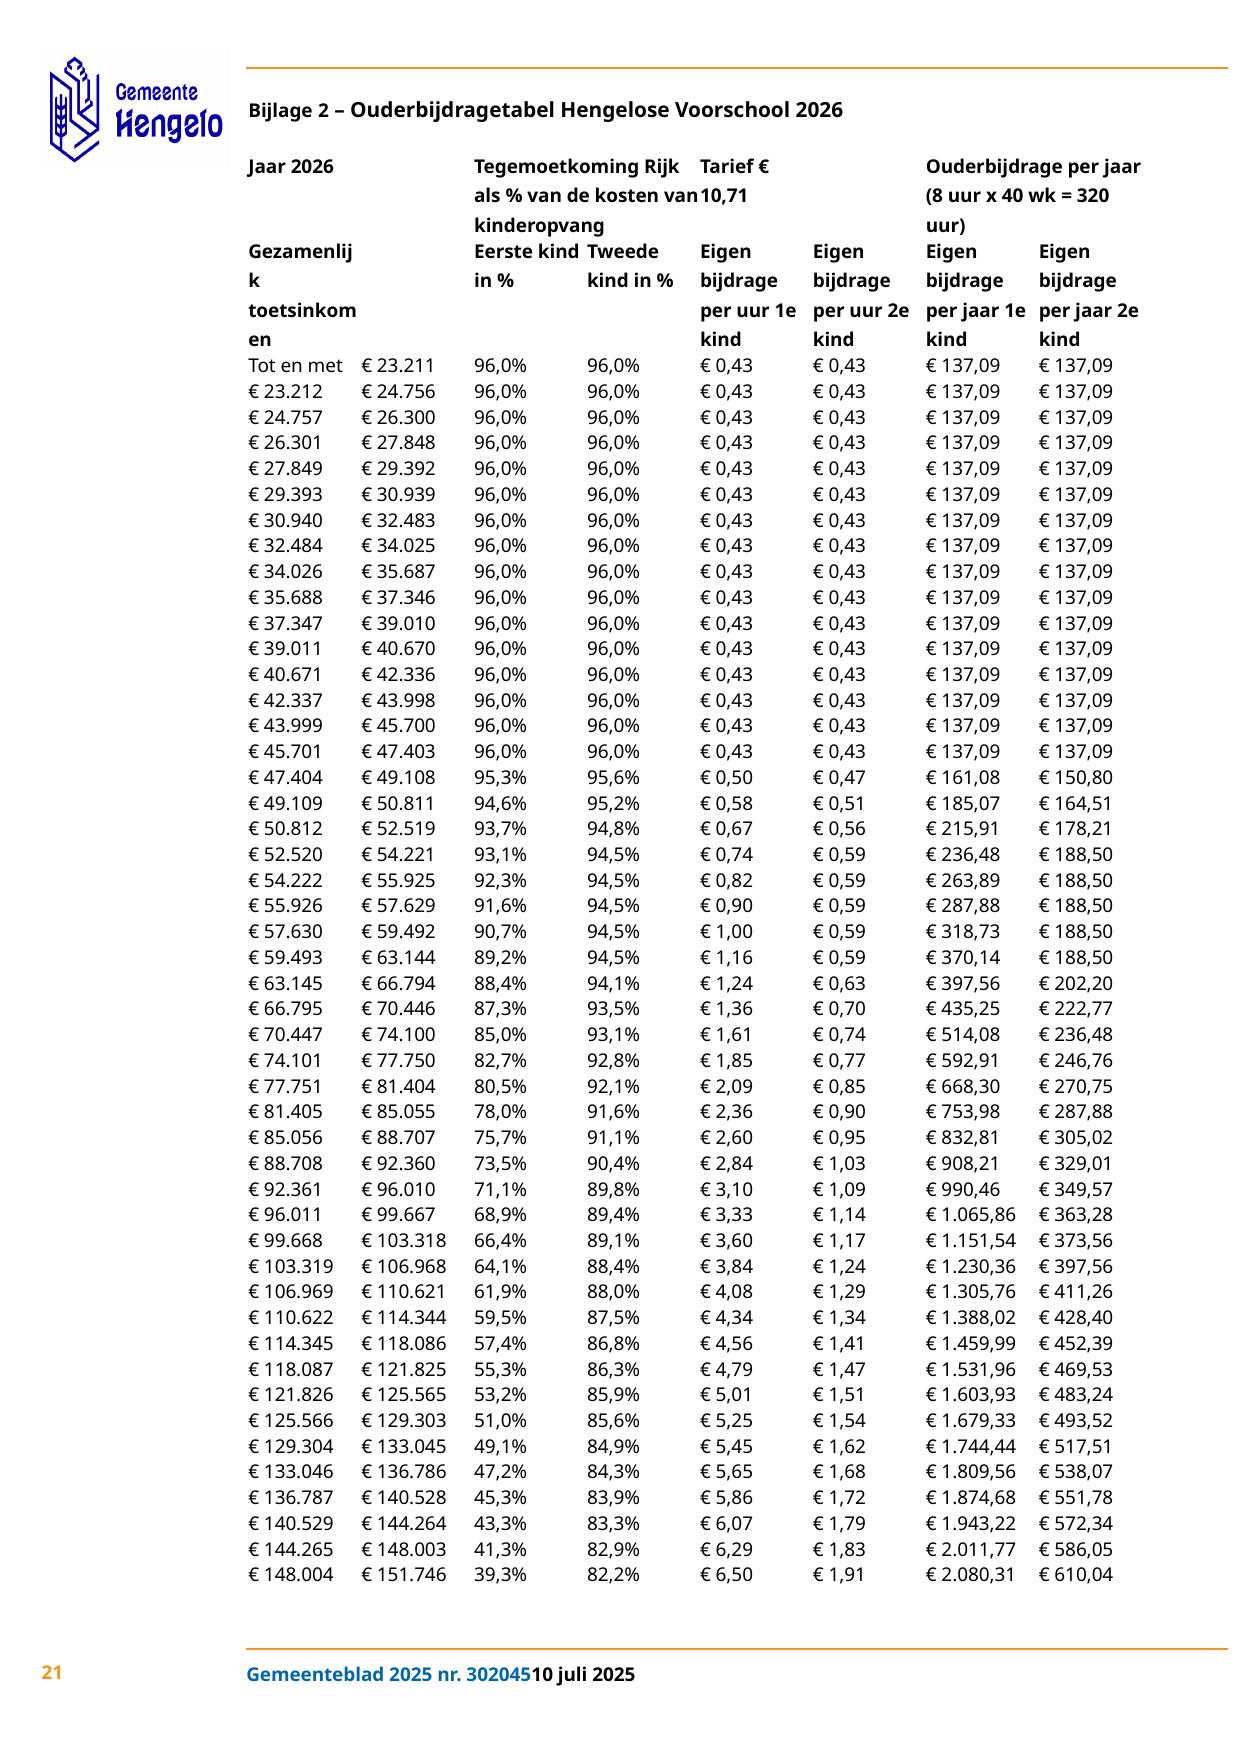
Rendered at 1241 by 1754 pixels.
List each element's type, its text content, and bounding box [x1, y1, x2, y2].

table_cell € 0,77 [813, 1047, 926, 1073]
table_cell € 70.446 [361, 996, 474, 1021]
table_cell € 137,09 [926, 404, 1038, 429]
table_cell 92,1% [587, 1073, 700, 1098]
table_cell 49,1% [474, 1433, 587, 1459]
table_cell € 1,00 [700, 919, 813, 944]
table_cell € 103.318 [361, 1227, 474, 1253]
table_cell 84,3% [587, 1459, 700, 1484]
table_cell € 39.010 [361, 610, 474, 635]
table_cell € 133.045 [361, 1433, 474, 1459]
table_cell € 137,09 [1039, 353, 1152, 378]
table_cell € 0,43 [813, 507, 926, 532]
table_cell € 0,51 [813, 790, 926, 816]
table_cell 53,2% [474, 1382, 587, 1407]
table_header Tarief € 10,71 [700, 153, 813, 238]
table_cell € 118.087 [248, 1356, 361, 1382]
table_cell € 551,78 [1039, 1485, 1152, 1510]
table_cell € 517,51 [1039, 1433, 1152, 1459]
table_cell € 114.345 [248, 1330, 361, 1356]
table_cell € 908,21 [926, 1150, 1038, 1176]
table_cell € 66.795 [248, 996, 361, 1021]
table_cell 85,9% [587, 1382, 700, 1407]
table_cell € 1,79 [813, 1510, 926, 1536]
table_cell € 1.388,02 [926, 1304, 1038, 1330]
table_cell € 0,95 [813, 1124, 926, 1150]
table_cell € 1.809,56 [926, 1459, 1038, 1484]
table_cell 89,4% [587, 1201, 700, 1227]
table_cell € 0,59 [813, 944, 926, 970]
table_cell € 592,91 [926, 1047, 1038, 1073]
table_cell € 0,56 [813, 816, 926, 841]
table_cell € 35.687 [361, 558, 474, 584]
table_cell € 103.319 [248, 1253, 361, 1279]
table_cell € 137,09 [926, 353, 1038, 378]
table_cell € 0,43 [813, 455, 926, 481]
table_cell € 49.108 [361, 764, 474, 790]
table_cell € 0,43 [700, 481, 813, 507]
table_cell 51,0% [474, 1407, 587, 1433]
table_cell € 81.405 [248, 1099, 361, 1124]
table_cell € 74.100 [361, 1021, 474, 1047]
table_cell € 0,43 [813, 584, 926, 610]
table_cell € 121.826 [248, 1382, 361, 1407]
table_cell € 0,43 [813, 687, 926, 713]
table_cell € 4,79 [700, 1356, 813, 1382]
table_cell € 121.825 [361, 1356, 474, 1382]
table_cell € 6,29 [700, 1536, 813, 1562]
table_cell 96,0% [587, 687, 700, 713]
table_cell € 137,09 [926, 738, 1038, 764]
table_cell 43,3% [474, 1510, 587, 1536]
table_header Ouderbijdrage per jaar (8 uur x 40 wk = 320 uur) [926, 153, 1152, 238]
table_cell € 52.520 [248, 841, 361, 867]
table_cell € 45.701 [248, 738, 361, 764]
table_cell € 0,43 [813, 430, 926, 455]
table_cell 64,1% [474, 1253, 587, 1279]
table_cell 94,6% [474, 790, 587, 816]
table_cell € 0,43 [700, 738, 813, 764]
table_cell € 5,01 [700, 1382, 813, 1407]
table_cell € 85.056 [248, 1124, 361, 1150]
table_cell € 1.603,93 [926, 1382, 1038, 1407]
table_cell € 137,09 [1039, 455, 1152, 481]
table_cell 96,0% [474, 430, 587, 455]
table_cell € 0,43 [700, 610, 813, 635]
table_cell € 55.926 [248, 893, 361, 918]
table_cell € 2,09 [700, 1073, 813, 1098]
table_cell € 150,80 [1039, 764, 1152, 790]
table_cell 96,0% [587, 404, 700, 429]
table_cell € 1,29 [813, 1279, 926, 1304]
table_cell € 35.688 [248, 584, 361, 610]
table_cell 96,0% [474, 455, 587, 481]
table_cell € 1,14 [813, 1201, 926, 1227]
table_cell 45,3% [474, 1485, 587, 1510]
table_cell € 40.671 [248, 661, 361, 687]
table_cell € 0,82 [700, 867, 813, 893]
table_cell € 52.519 [361, 816, 474, 841]
table_cell € 59.492 [361, 919, 474, 944]
table_cell € 137,09 [926, 430, 1038, 455]
table_cell € 88.708 [248, 1150, 361, 1176]
table_cell € 1,85 [700, 1047, 813, 1073]
table_cell € 85.055 [361, 1099, 474, 1124]
table_cell € 2.080,31 [926, 1562, 1038, 1587]
table_cell € 137,09 [926, 533, 1038, 558]
table_cell 47,2% [474, 1459, 587, 1484]
table_cell 96,0% [587, 430, 700, 455]
table_cell € 37.347 [248, 610, 361, 635]
table_cell € 236,48 [1039, 1021, 1152, 1047]
table_cell 39,3% [474, 1562, 587, 1587]
table_cell € 4,08 [700, 1279, 813, 1304]
table_cell € 188,50 [1039, 919, 1152, 944]
table_cell € 668,30 [926, 1073, 1038, 1098]
table_cell € 114.344 [361, 1304, 474, 1330]
table_cell Gezamenlijk toetsinkomen [248, 238, 361, 352]
table_cell 93,7% [474, 816, 587, 841]
table_cell 68,9% [474, 1201, 587, 1227]
table_cell 80,5% [474, 1073, 587, 1098]
table_cell 89,2% [474, 944, 587, 970]
table_cell € 144.265 [248, 1536, 361, 1562]
table_cell € 43.999 [248, 713, 361, 738]
table_cell 85,0% [474, 1021, 587, 1047]
table_cell € 202,20 [1039, 970, 1152, 996]
table_cell € 137,09 [1039, 661, 1152, 687]
table_cell Eerste kind in % [474, 238, 587, 352]
table_cell € 236,48 [926, 841, 1038, 867]
table_cell € 27.849 [248, 455, 361, 481]
table_cell € 0,67 [700, 816, 813, 841]
table_cell € 483,24 [1039, 1382, 1152, 1407]
table_cell 57,4% [474, 1330, 587, 1356]
table_cell € 137,09 [1039, 584, 1152, 610]
table_cell € 0,43 [813, 353, 926, 378]
table_cell € 81.404 [361, 1073, 474, 1098]
table_cell 87,3% [474, 996, 587, 1021]
table_cell Eigen bijdrage per jaar 2e kind [1039, 238, 1152, 352]
table_cell 93,5% [587, 996, 700, 1021]
table_cell € 0,43 [700, 404, 813, 429]
table_cell € 1,36 [700, 996, 813, 1021]
table_cell € 3,60 [700, 1227, 813, 1253]
table_cell Eigen bijdrage per uur 1e kind [700, 238, 813, 352]
table_cell 94,1% [587, 970, 700, 996]
table_cell € 161,08 [926, 764, 1038, 790]
table_cell € 137,09 [926, 610, 1038, 635]
table_cell € 106.968 [361, 1253, 474, 1279]
table_cell € 137,09 [1039, 430, 1152, 455]
table_cell € 96.011 [248, 1201, 361, 1227]
table_cell € 140.529 [248, 1510, 361, 1536]
table_cell € 349,57 [1039, 1176, 1152, 1201]
table_cell € 1.151,54 [926, 1227, 1038, 1253]
table_cell € 70.447 [248, 1021, 361, 1047]
table_cell € 137,09 [926, 481, 1038, 507]
table_cell € 0,74 [813, 1021, 926, 1047]
table_cell € 6,50 [700, 1562, 813, 1587]
table_cell € 26.300 [361, 404, 474, 429]
table_cell € 222,77 [1039, 996, 1152, 1021]
table_cell 96,0% [587, 661, 700, 687]
table_cell € 1,47 [813, 1356, 926, 1382]
table_header [813, 153, 926, 238]
table_cell € 538,07 [1039, 1459, 1152, 1484]
table_cell 82,7% [474, 1047, 587, 1073]
table_cell € 753,98 [926, 1099, 1038, 1124]
table_cell € 1.230,36 [926, 1253, 1038, 1279]
table_cell € 63.145 [248, 970, 361, 996]
table_cell € 185,07 [926, 790, 1038, 816]
table_cell € 1,83 [813, 1536, 926, 1562]
table_cell 96,0% [587, 507, 700, 532]
table_cell € 493,52 [1039, 1407, 1152, 1433]
table_cell Tot en met [248, 353, 361, 378]
table_cell 55,3% [474, 1356, 587, 1382]
table_cell 95,2% [587, 790, 700, 816]
table_cell € 0,43 [813, 713, 926, 738]
table_cell € 0,43 [813, 738, 926, 764]
table_cell 41,3% [474, 1536, 587, 1562]
table_cell € 0,43 [813, 533, 926, 558]
table_cell € 329,01 [1039, 1150, 1152, 1176]
table_cell € 1,41 [813, 1330, 926, 1356]
table_cell € 63.144 [361, 944, 474, 970]
table_cell € 47.404 [248, 764, 361, 790]
table_cell € 137,09 [926, 635, 1038, 661]
table_cell € 4,34 [700, 1304, 813, 1330]
table_cell € 287,88 [926, 893, 1038, 918]
table_cell € 305,02 [1039, 1124, 1152, 1150]
table_cell € 1,16 [700, 944, 813, 970]
table_cell € 57.629 [361, 893, 474, 918]
table_cell 96,0% [474, 738, 587, 764]
table_cell € 397,56 [1039, 1253, 1152, 1279]
table_cell € 129.304 [248, 1433, 361, 1459]
table_cell 90,7% [474, 919, 587, 944]
table_cell 94,5% [587, 893, 700, 918]
table_cell € 5,86 [700, 1485, 813, 1510]
table_cell € 188,50 [1039, 893, 1152, 918]
table_cell 96,0% [587, 353, 700, 378]
table_cell 71,1% [474, 1176, 587, 1201]
table_cell 73,5% [474, 1150, 587, 1176]
table_cell € 1,03 [813, 1150, 926, 1176]
table_cell € 373,56 [1039, 1227, 1152, 1253]
table_cell € 66.794 [361, 970, 474, 996]
table_cell € 363,28 [1039, 1201, 1152, 1227]
table_cell € 30.939 [361, 481, 474, 507]
table_cell € 188,50 [1039, 944, 1152, 970]
table_cell € 0,43 [813, 481, 926, 507]
table_cell € 270,75 [1039, 1073, 1152, 1098]
table_cell 66,4% [474, 1227, 587, 1253]
table_cell € 0,70 [813, 996, 926, 1021]
table_cell 96,0% [587, 455, 700, 481]
table_cell € 45.700 [361, 713, 474, 738]
table_cell € 188,50 [1039, 867, 1152, 893]
table_cell € 92.360 [361, 1150, 474, 1176]
table_cell € 3,84 [700, 1253, 813, 1279]
table_cell € 137,09 [1039, 687, 1152, 713]
table_cell 93,1% [587, 1021, 700, 1047]
table_cell 96,0% [587, 610, 700, 635]
table_cell € 92.361 [248, 1176, 361, 1201]
table_cell € 118.086 [361, 1330, 474, 1356]
table_cell € 137,09 [926, 687, 1038, 713]
table_cell € 832,81 [926, 1124, 1038, 1150]
table_cell € 215,91 [926, 816, 1038, 841]
table_cell € 42.336 [361, 661, 474, 687]
table_cell € 34.025 [361, 533, 474, 558]
table_cell € 137,09 [1039, 481, 1152, 507]
table_cell € 125.565 [361, 1382, 474, 1407]
table_cell 96,0% [587, 635, 700, 661]
table_cell € 0,74 [700, 841, 813, 867]
table_cell 59,5% [474, 1304, 587, 1330]
table_cell € 133.046 [248, 1459, 361, 1484]
table_cell € 0,43 [700, 533, 813, 558]
table_cell 82,2% [587, 1562, 700, 1587]
table_cell € 23.212 [248, 378, 361, 404]
table_cell € 0,43 [700, 713, 813, 738]
table_cell € 1.679,33 [926, 1407, 1038, 1433]
table_cell € 0,43 [813, 661, 926, 687]
table_cell € 24.757 [248, 404, 361, 429]
table_cell 83,9% [587, 1485, 700, 1510]
table_cell € 50.812 [248, 816, 361, 841]
table_cell € 2,84 [700, 1150, 813, 1176]
table_cell 90,4% [587, 1150, 700, 1176]
table_cell € 49.109 [248, 790, 361, 816]
table_cell € 106.969 [248, 1279, 361, 1304]
table_cell € 137,09 [926, 661, 1038, 687]
table_cell € 246,76 [1039, 1047, 1152, 1073]
table_cell € 140.528 [361, 1485, 474, 1510]
table_cell € 0,43 [813, 635, 926, 661]
table_cell € 435,25 [926, 996, 1038, 1021]
table_cell 92,8% [587, 1047, 700, 1073]
table_cell € 96.010 [361, 1176, 474, 1201]
table_cell 92,3% [474, 867, 587, 893]
table_cell € 0,59 [813, 893, 926, 918]
table_cell € 0,50 [700, 764, 813, 790]
table_cell 94,5% [587, 841, 700, 867]
table_cell 86,8% [587, 1330, 700, 1356]
table_cell € 137,09 [926, 713, 1038, 738]
table_cell € 137,09 [1039, 533, 1152, 558]
table_cell € 5,25 [700, 1407, 813, 1433]
table_cell € 428,40 [1039, 1304, 1152, 1330]
table_cell € 586,05 [1039, 1536, 1152, 1562]
table_cell € 411,26 [1039, 1279, 1152, 1304]
table_cell 96,0% [474, 533, 587, 558]
table_cell 96,0% [474, 713, 587, 738]
table_cell € 0,43 [813, 558, 926, 584]
table_cell € 188,50 [1039, 841, 1152, 867]
table_cell 88,4% [587, 1253, 700, 1279]
table_cell € 1.305,76 [926, 1279, 1038, 1304]
table_cell € 136.787 [248, 1485, 361, 1510]
table_cell € 0,85 [813, 1073, 926, 1098]
table_cell € 1,72 [813, 1485, 926, 1510]
table_cell 96,0% [474, 584, 587, 610]
table_cell € 0,43 [700, 353, 813, 378]
table_cell 88,0% [587, 1279, 700, 1304]
table_cell € 3,10 [700, 1176, 813, 1201]
table_cell € 1.943,22 [926, 1510, 1038, 1536]
table_cell € 0,43 [700, 455, 813, 481]
table_cell € 137,09 [1039, 558, 1152, 584]
table_cell € 137,09 [926, 378, 1038, 404]
table_cell € 0,59 [813, 919, 926, 944]
table_cell € 1,17 [813, 1227, 926, 1253]
table_cell € 99.667 [361, 1201, 474, 1227]
table_cell € 55.925 [361, 867, 474, 893]
table_cell 96,0% [474, 610, 587, 635]
table_header Tegemoetkoming Rijk als % van de kosten van kinderopvang [474, 153, 700, 238]
table_cell 96,0% [587, 584, 700, 610]
table_cell € 0,47 [813, 764, 926, 790]
table_cell € 1,91 [813, 1562, 926, 1587]
table_cell € 572,34 [1039, 1510, 1152, 1536]
table_cell € 1,24 [700, 970, 813, 996]
table_cell 88,4% [474, 970, 587, 996]
table_cell 96,0% [587, 713, 700, 738]
table_cell 85,6% [587, 1407, 700, 1433]
table_cell € 74.101 [248, 1047, 361, 1073]
table_cell 96,0% [474, 353, 587, 378]
table_cell € 0,43 [700, 430, 813, 455]
table_cell 82,9% [587, 1536, 700, 1562]
table_cell € 39.011 [248, 635, 361, 661]
table_cell € 0,43 [700, 584, 813, 610]
table_cell € 5,45 [700, 1433, 813, 1459]
table_cell 93,1% [474, 841, 587, 867]
table_cell € 164,51 [1039, 790, 1152, 816]
table_cell 91,6% [474, 893, 587, 918]
table_cell € 0,58 [700, 790, 813, 816]
table_cell € 137,09 [1039, 378, 1152, 404]
table_cell [361, 238, 474, 352]
table_cell € 178,21 [1039, 816, 1152, 841]
table_cell € 47.403 [361, 738, 474, 764]
table_cell € 1.744,44 [926, 1433, 1038, 1459]
table_header Jaar 2026 [248, 153, 361, 238]
table_cell € 0,43 [813, 378, 926, 404]
table_cell 96,0% [474, 558, 587, 584]
table_cell € 370,14 [926, 944, 1038, 970]
table_cell € 40.670 [361, 635, 474, 661]
table_cell € 59.493 [248, 944, 361, 970]
table_cell 94,5% [587, 944, 700, 970]
table_cell € 1.531,96 [926, 1356, 1038, 1382]
table_cell € 137,09 [1039, 610, 1152, 635]
table_cell € 263,89 [926, 867, 1038, 893]
table_cell € 4,56 [700, 1330, 813, 1356]
table_cell 95,6% [587, 764, 700, 790]
table_cell € 148.003 [361, 1536, 474, 1562]
table_cell € 287,88 [1039, 1099, 1152, 1124]
table_cell € 88.707 [361, 1124, 474, 1150]
table_cell 96,0% [587, 533, 700, 558]
table_cell € 5,65 [700, 1459, 813, 1484]
table_cell 83,3% [587, 1510, 700, 1536]
table_cell € 99.668 [248, 1227, 361, 1253]
table_cell € 137,09 [1039, 507, 1152, 532]
table_cell 78,0% [474, 1099, 587, 1124]
table_cell 95,3% [474, 764, 587, 790]
table_cell € 57.630 [248, 919, 361, 944]
table_cell € 2,60 [700, 1124, 813, 1150]
table_cell € 42.337 [248, 687, 361, 713]
table_cell € 110.621 [361, 1279, 474, 1304]
table_cell € 129.303 [361, 1407, 474, 1433]
table_cell 89,8% [587, 1176, 700, 1201]
table_cell € 110.622 [248, 1304, 361, 1330]
table_cell € 1,68 [813, 1459, 926, 1484]
table_cell € 0,43 [700, 507, 813, 532]
table_cell 94,8% [587, 816, 700, 841]
table_cell € 6,07 [700, 1510, 813, 1536]
table_cell 96,0% [587, 481, 700, 507]
table_cell € 54.222 [248, 867, 361, 893]
table_cell 94,5% [587, 919, 700, 944]
table_cell € 1,34 [813, 1304, 926, 1330]
picture [41, 47, 231, 172]
table_cell € 29.393 [248, 481, 361, 507]
table_cell 91,6% [587, 1099, 700, 1124]
text Bijlage 2 – Ouderbijdragetabel Hengelose Voorschool 2026 [248, 95, 1152, 123]
table_cell € 1,51 [813, 1382, 926, 1407]
table_cell 96,0% [587, 738, 700, 764]
table_cell 96,0% [474, 378, 587, 404]
table_cell 75,7% [474, 1124, 587, 1150]
table_cell € 0,43 [700, 558, 813, 584]
table_cell € 137,09 [1039, 635, 1152, 661]
table_cell € 137,09 [926, 558, 1038, 584]
table_cell € 0,90 [700, 893, 813, 918]
table_cell € 32.483 [361, 507, 474, 532]
table_cell € 0,59 [813, 867, 926, 893]
table_cell € 0,43 [700, 635, 813, 661]
table_cell € 3,33 [700, 1201, 813, 1227]
table_cell € 318,73 [926, 919, 1038, 944]
table_cell 87,5% [587, 1304, 700, 1330]
table_cell € 24.756 [361, 378, 474, 404]
table_cell 96,0% [474, 635, 587, 661]
table_cell € 1,09 [813, 1176, 926, 1201]
table_cell € 29.392 [361, 455, 474, 481]
table_cell € 125.566 [248, 1407, 361, 1433]
table_cell Tweede kind in % [587, 238, 700, 352]
table_cell € 32.484 [248, 533, 361, 558]
table_cell € 610,04 [1039, 1562, 1152, 1587]
table_cell 96,0% [587, 378, 700, 404]
table_cell € 23.211 [361, 353, 474, 378]
table_cell € 30.940 [248, 507, 361, 532]
table_cell € 26.301 [248, 430, 361, 455]
table_cell € 137,09 [1039, 404, 1152, 429]
table_cell € 397,56 [926, 970, 1038, 996]
table_cell € 27.848 [361, 430, 474, 455]
table_cell 96,0% [474, 404, 587, 429]
table_cell € 151.746 [361, 1562, 474, 1587]
table_cell 96,0% [587, 558, 700, 584]
table_cell € 137,09 [1039, 713, 1152, 738]
table_cell € 1.065,86 [926, 1201, 1038, 1227]
table_cell 94,5% [587, 867, 700, 893]
table_cell € 0,63 [813, 970, 926, 996]
table_cell € 0,43 [700, 378, 813, 404]
table_cell 96,0% [474, 687, 587, 713]
table_cell € 0,43 [700, 687, 813, 713]
table_cell € 2.011,77 [926, 1536, 1038, 1562]
table_cell € 77.751 [248, 1073, 361, 1098]
table_cell 61,9% [474, 1279, 587, 1304]
table_cell € 137,09 [926, 455, 1038, 481]
table_cell € 0,43 [700, 661, 813, 687]
table_cell 91,1% [587, 1124, 700, 1150]
table_cell € 34.026 [248, 558, 361, 584]
table_cell € 1,24 [813, 1253, 926, 1279]
table_cell 96,0% [474, 507, 587, 532]
table_cell € 54.221 [361, 841, 474, 867]
table_cell € 2,36 [700, 1099, 813, 1124]
table_cell € 77.750 [361, 1047, 474, 1073]
table_cell € 1,54 [813, 1407, 926, 1433]
table_cell € 0,43 [813, 610, 926, 635]
table_cell € 137,09 [1039, 738, 1152, 764]
table_cell € 1,61 [700, 1021, 813, 1047]
table_cell € 137,09 [926, 507, 1038, 532]
table_cell € 1.874,68 [926, 1485, 1038, 1510]
table_cell € 469,53 [1039, 1356, 1152, 1382]
table_cell Eigen bijdrage per jaar 1e kind [926, 238, 1038, 352]
table_cell Eigen bijdrage per uur 2e kind [813, 238, 926, 352]
table_cell € 0,90 [813, 1099, 926, 1124]
table_header [361, 153, 474, 238]
table_cell € 148.004 [248, 1562, 361, 1587]
table_cell € 1.459,99 [926, 1330, 1038, 1356]
table_cell 89,1% [587, 1227, 700, 1253]
table_cell € 452,39 [1039, 1330, 1152, 1356]
table_cell 96,0% [474, 661, 587, 687]
table_cell € 136.786 [361, 1459, 474, 1484]
table_cell € 0,43 [813, 404, 926, 429]
table_cell € 514,08 [926, 1021, 1038, 1047]
table_cell € 43.998 [361, 687, 474, 713]
table_cell € 1,62 [813, 1433, 926, 1459]
table_cell 86,3% [587, 1356, 700, 1382]
table_cell 84,9% [587, 1433, 700, 1459]
table_cell € 37.346 [361, 584, 474, 610]
table_cell € 990,46 [926, 1176, 1038, 1201]
table_cell € 0,59 [813, 841, 926, 867]
table_cell € 137,09 [926, 584, 1038, 610]
table_cell € 144.264 [361, 1510, 474, 1536]
table_cell € 50.811 [361, 790, 474, 816]
table_cell 96,0% [474, 481, 587, 507]
